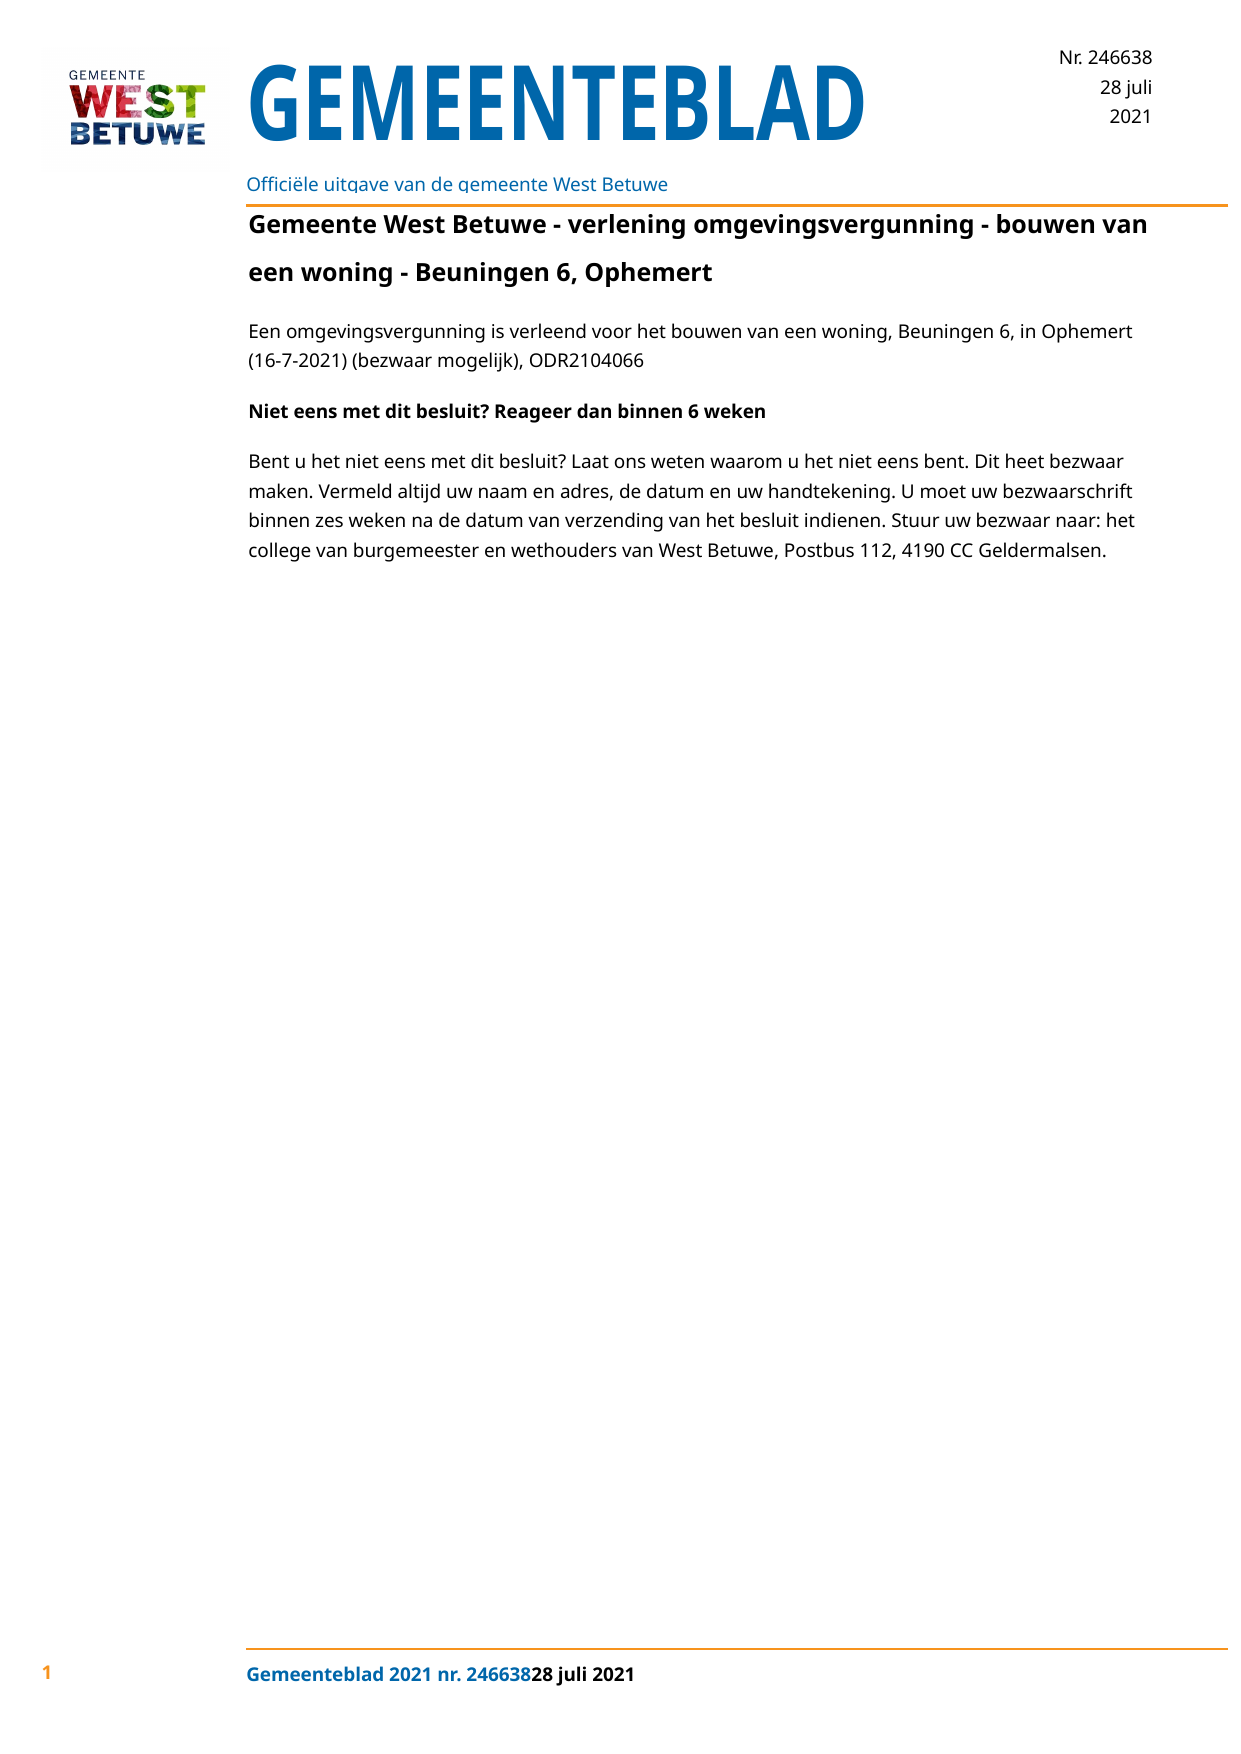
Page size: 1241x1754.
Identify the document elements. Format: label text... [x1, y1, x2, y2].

picture [41, 47, 231, 172]
text Niet eens met dit besluit? Reageer dan binnen 6 weken [248, 398, 1152, 424]
text Gemeente West Betuwe - verlening omgevingsvergunning - bouwen van een woning - Beuningen 6, Ophemert [248, 207, 1152, 288]
text Bent u het niet eens met dit besluit? Laat ons weten waarom u het niet eens bent. Dit heet bezwaar maken. Vermeld altijd uw naam en adres, de datum en uw handtekening. U moet uw bezwaarschrift binnen zes weken na de datum van verzending van het besluit indienen. Stuur uw bezwaar naar: het college van burgemeester en wethouders van West Betuwe, Postbus 112, 4190 CC Geldermalsen. [248, 448, 1152, 563]
text Een omgevingsvergunning is verleend voor het bouwen van een woning, Beuningen 6, in Ophemert (16-7-2021) (bezwaar mogelijk), ODR2104066 [248, 318, 1152, 373]
